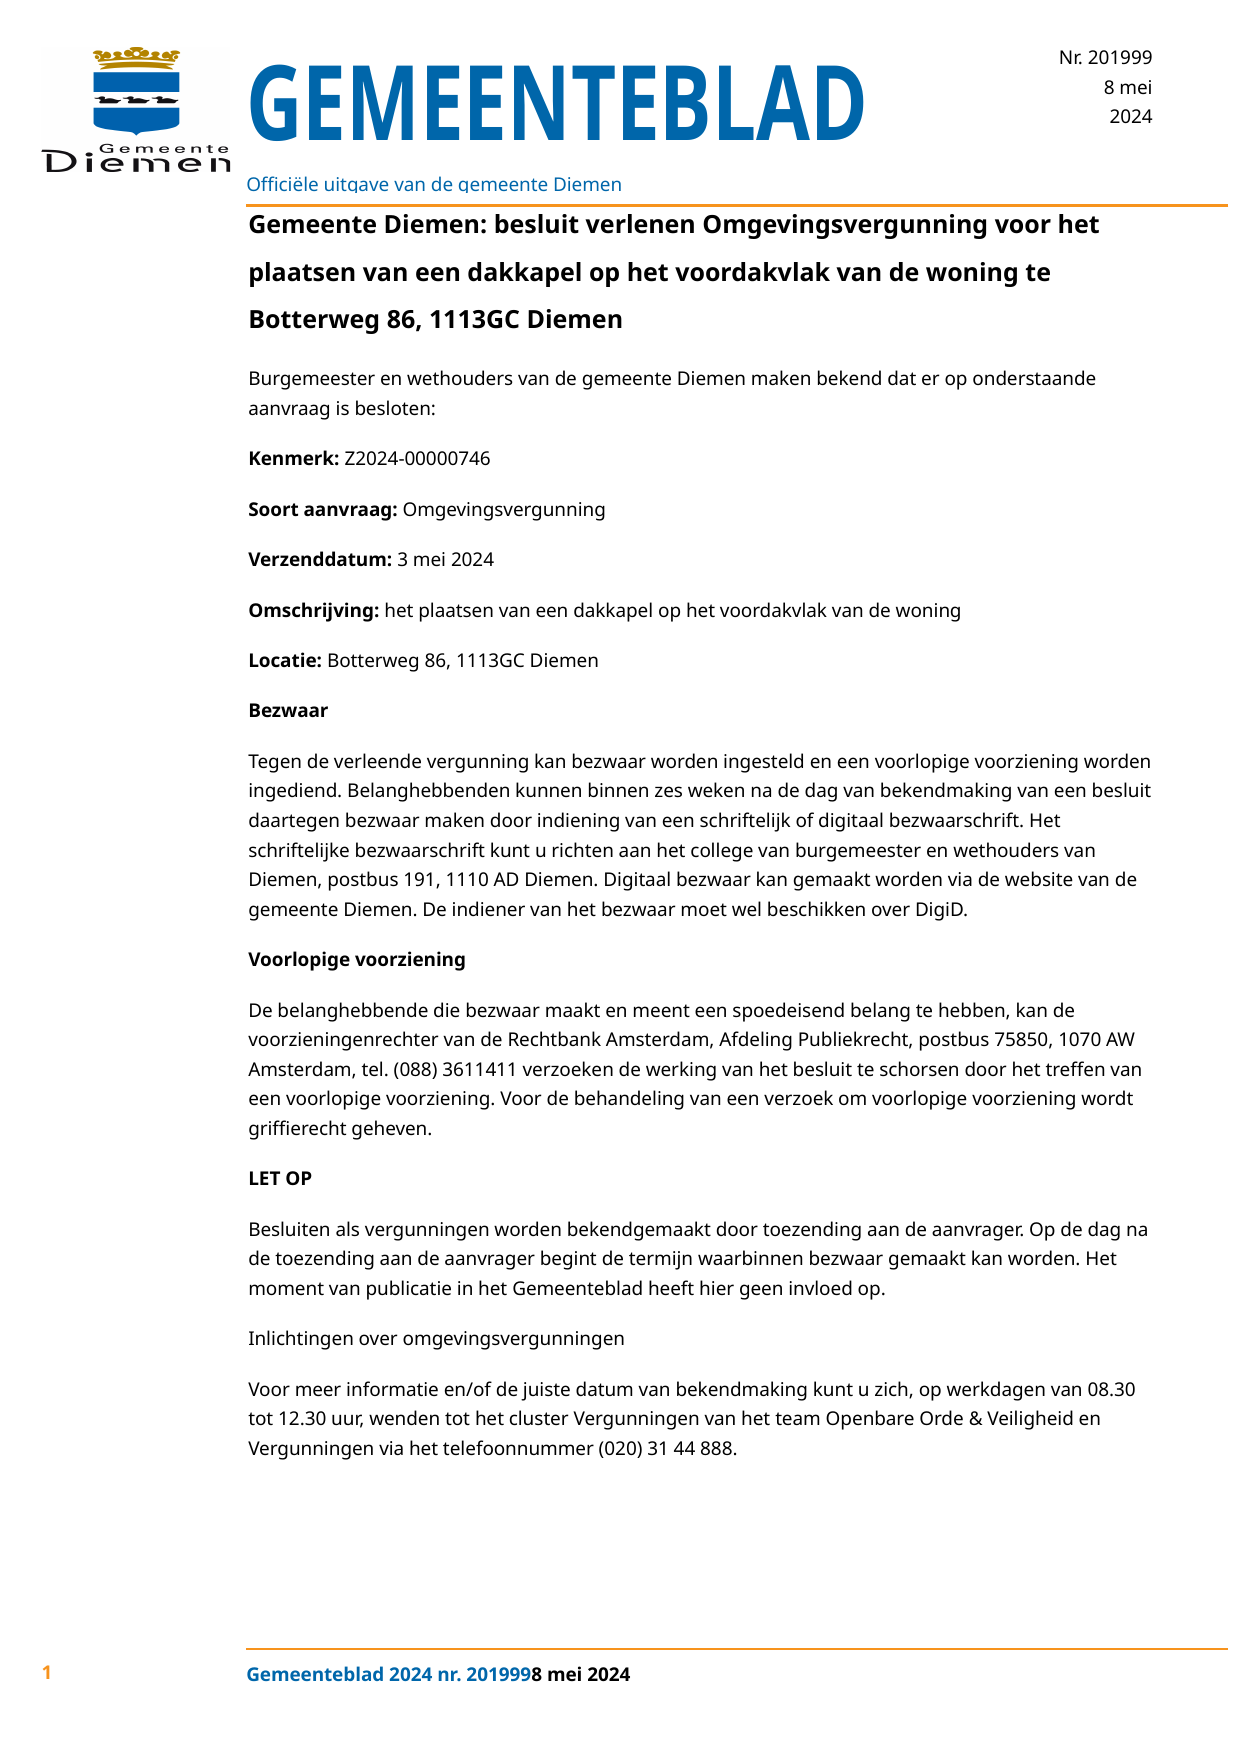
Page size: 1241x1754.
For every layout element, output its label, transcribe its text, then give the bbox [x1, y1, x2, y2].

text Besluiten als vergunningen worden bekendgemaakt door toezending aan de aanvrager. Op de dag na de toezending aan de aanvrager begint de termijn waarbinnen bezwaar gemaakt kan worden. Het moment van publicatie in het Gemeenteblad heeft hier geen invloed op. [248, 1216, 1152, 1301]
text Inlichtingen over omgevingsvergunningen [248, 1326, 1152, 1351]
text Verzenddatum: 3 mei 2024 [248, 546, 1152, 572]
text Locatie: Botterweg 86, 1113GC Diemen [248, 647, 1152, 673]
picture [41, 47, 231, 172]
text LET OP [248, 1166, 1152, 1191]
text Voor meer informatie en/of de juiste datum van bekendmaking kunt u zich, op werkdagen van 08.30 tot 12.30 uur, wenden tot het cluster Vergunningen van het team Openbare Orde & Veiligheid en Vergunningen via het telefoonnummer (020) 31 44 888. [248, 1376, 1152, 1461]
text De belanghebbende die bezwaar maakt en meent een spoedeisend belang te hebben, kan de voorzieningenrechter van de Rechtbank Amsterdam, Afdeling Publiekrecht, postbus 75850, 1070 AW Amsterdam, tel. (088) 3611411 verzoeken de werking van het besluit te schorsen door het treffen van een voorlopige voorziening. Voor de behandeling van een verzoek om voorlopige voorziening wordt griffierecht geheven. [248, 997, 1152, 1141]
text Omschrijving: het plaatsen van een dakkapel op het voordakvlak van de woning [248, 597, 1152, 622]
text Kenmerk: Z2024-00000746 [248, 446, 1152, 471]
text Tegen de verleende vergunning kan bezwaar worden ingesteld en een voorlopige voorziening worden ingediend. Belanghebbenden kunnen binnen zes weken na de dag van bekendmaking van een besluit daartegen bezwaar maken door indiening van een schriftelijk of digitaal bezwaarschrift. Het schriftelijke bezwaarschrift kunt u richten aan het college van burgemeester en wethouders van Diemen, postbus 191, 1110 AD Diemen. Digitaal bezwaar kan gemaakt worden via de website van de gemeente Diemen. De indiener van het bezwaar moet wel beschikken over DigiD. [248, 748, 1152, 922]
text Voorlopige voorziening [248, 946, 1152, 972]
text Bezwaar [248, 698, 1152, 723]
text Gemeente Diemen: besluit verlenen Omgevingsvergunning voor het plaatsen van een dakkapel op het voordakvlak van de woning te Botterweg 86, 1113GC Diemen [248, 207, 1152, 336]
text Soort aanvraag: Omgevingsvergunning [248, 496, 1152, 522]
text Burgemeester en wethouders van de gemeente Diemen maken bekend dat er op onderstaande aanvraag is besloten: [248, 366, 1152, 421]
